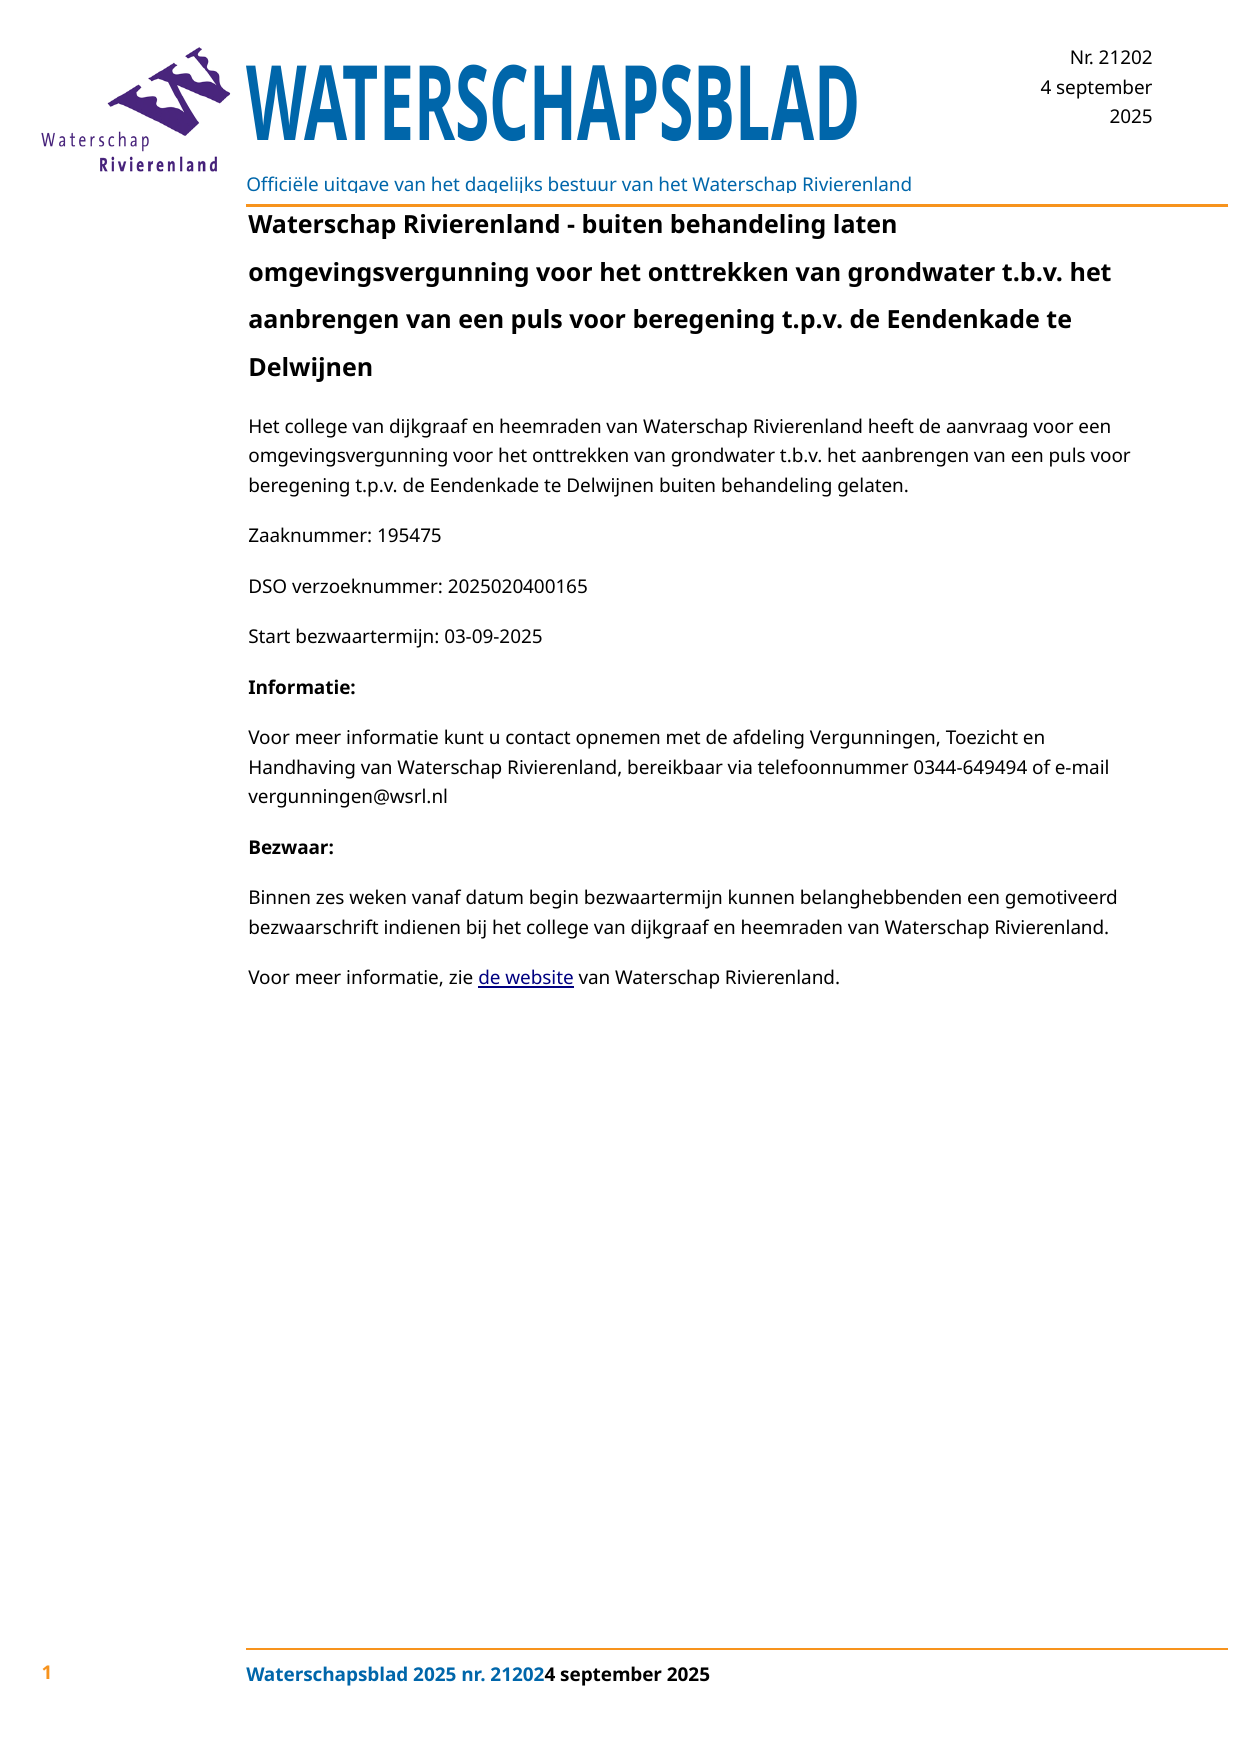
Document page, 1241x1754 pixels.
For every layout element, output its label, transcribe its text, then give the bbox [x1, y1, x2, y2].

text Start bezwaartermijn: 03-09-2025 [248, 623, 1152, 649]
text Bezwaar: [248, 834, 1152, 860]
text Voor meer informatie kunt u contact opnemen met de afdeling Vergunningen, Toezicht en Handhaving van Waterschap Rivierenland, bereikbaar via telefoonnummer 0344-649494 of e-mail vergunningen@wsrl.nl [248, 724, 1152, 809]
picture [41, 47, 231, 172]
text DSO verzoeknummer: 2025020400165 [248, 573, 1152, 599]
text Het college van dijkgraaf en heemraden van Waterschap Rivierenland heeft de aanvraag voor een omgevingsvergunning voor het onttrekken van grondwater t.b.v. het aanbrengen van een puls voor beregening t.p.v. de Eendenkade te Delwijnen buiten behandeling gelaten. [248, 413, 1152, 498]
text Informatie: [248, 674, 1152, 700]
text Voor meer informatie, zie de website van Waterschap Rivierenland. [248, 964, 1152, 990]
text Zaaknummer: 195475 [248, 523, 1152, 548]
text Waterschap Rivierenland - buiten behandeling laten omgevingsvergunning voor het onttrekken van grondwater t.b.v. het aanbrengen van een puls voor beregening t.p.v. de Eendenkade te Delwijnen [248, 207, 1152, 384]
text Binnen zes weken vanaf datum begin bezwaartermijn kunnen belanghebbenden een gemotiveerd bezwaarschrift indienen bij het college van dijkgraaf en heemraden van Waterschap Rivierenland. [248, 884, 1152, 940]
